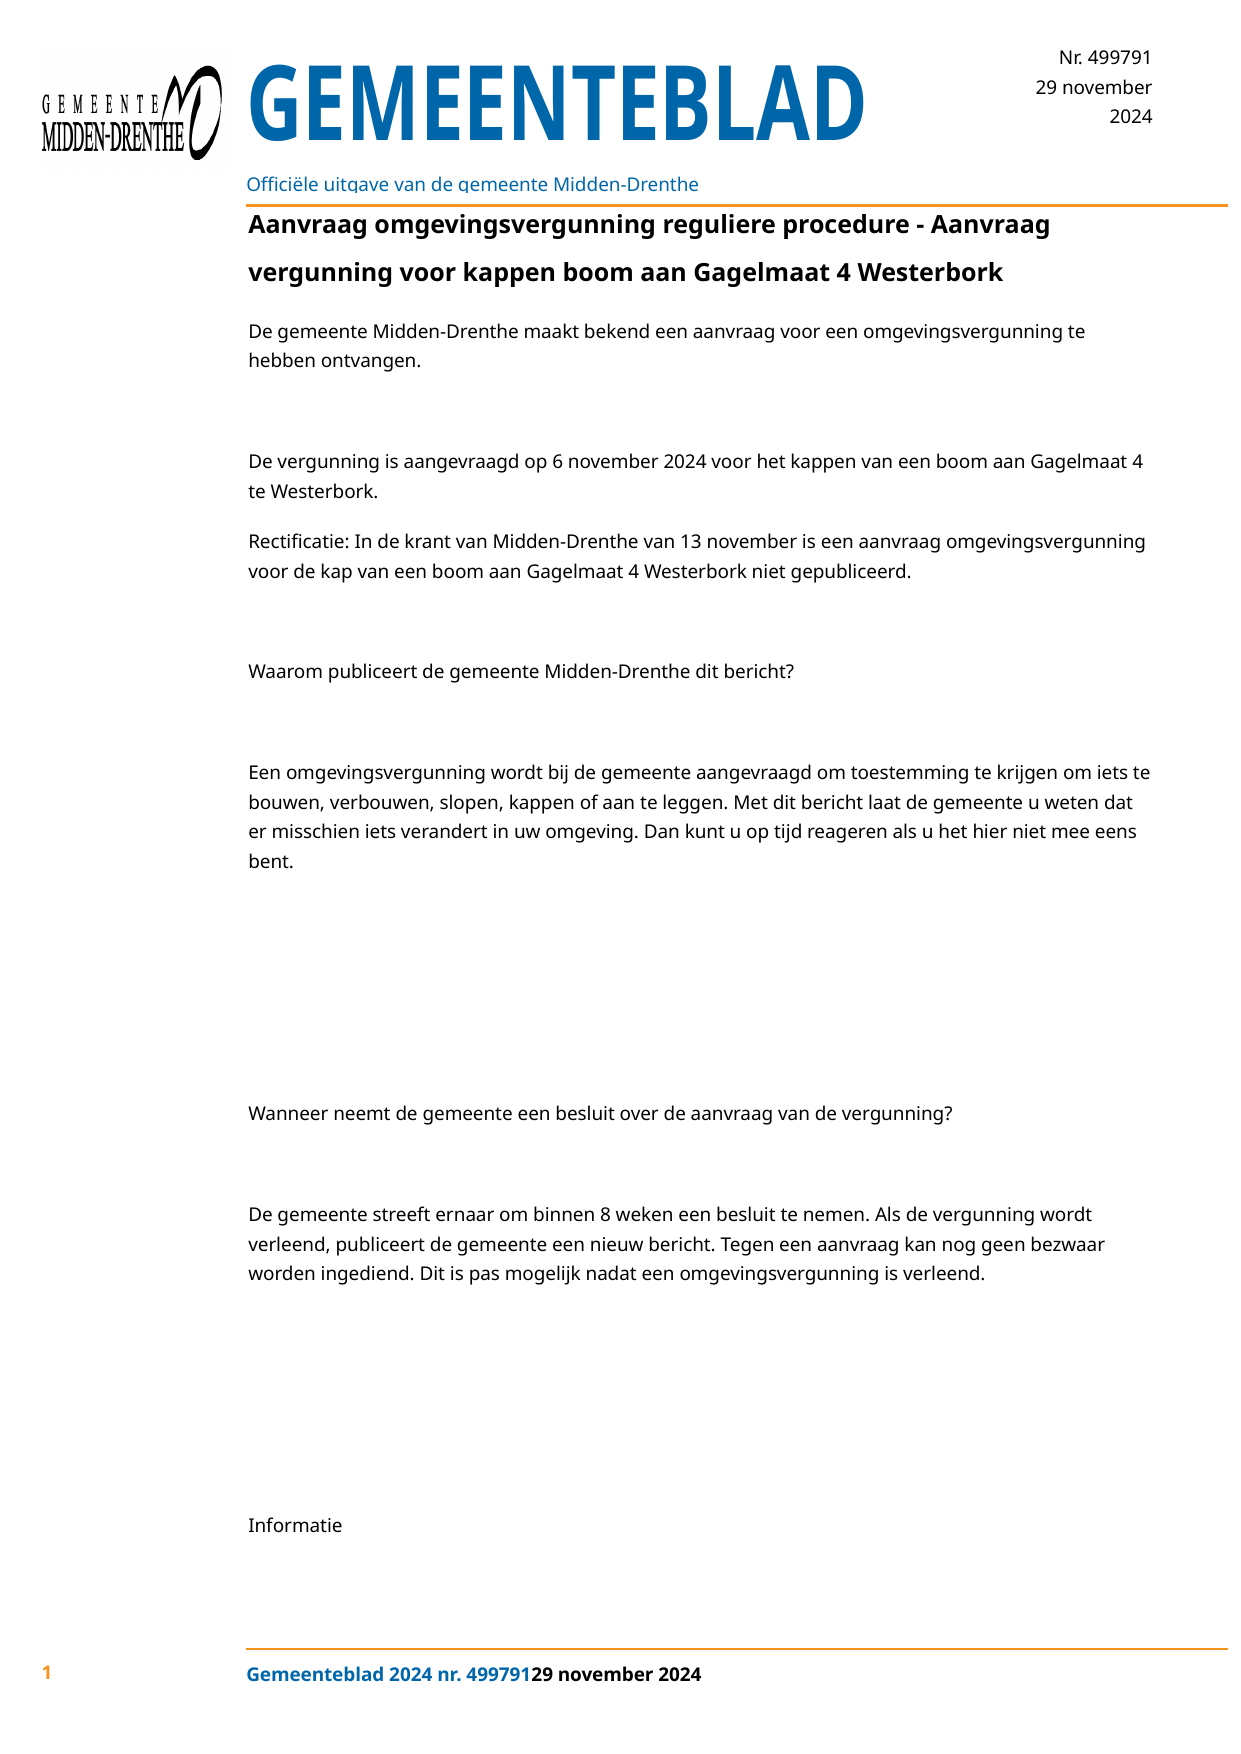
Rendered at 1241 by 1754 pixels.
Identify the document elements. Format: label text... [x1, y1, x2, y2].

text Een omgevingsvergunning wordt bij de gemeente aangevraagd om toestemming te krijgen om iets te bouwen, verbouwen, slopen, kappen of aan te leggen. Met dit bericht laat de gemeente u weten dat er misschien iets verandert in uw omgeving. Dan kunt u op tijd reageren als u het hier niet mee eens bent. [248, 759, 1152, 874]
text Rectificatie: In de krant van Midden-Drenthe van 13 november is een aanvraag omgevingsvergunning voor de kap van een boom aan Gagelmaat 4 Westerbork niet gepubliceerd. [248, 528, 1152, 584]
text De vergunning is aangevraagd op 6 november 2024 voor het kappen van een boom aan Gagelmaat 4 te Westerbork. [248, 448, 1152, 504]
text De gemeente Midden-Drenthe maakt bekend een aanvraag voor een omgevingsvergunning te hebben ontvangen. [248, 318, 1152, 373]
picture [41, 47, 231, 172]
text Informatie [248, 1512, 1152, 1538]
text Wanneer neemt de gemeente een besluit over de aanvraag van de vergunning? [248, 1100, 1152, 1126]
text De gemeente streeft ernaar om binnen 8 weken een besluit te nemen. Als de vergunning wordt verleend, publiceert de gemeente een nieuw bericht. Tegen een aanvraag kan nog geen bezwaar worden ingediend. Dit is pas mogelijk nadat een omgevingsvergunning is verleend. [248, 1201, 1152, 1286]
text Waarom publiceert de gemeente Midden-Drenthe dit bericht? [248, 659, 1152, 684]
text Aanvraag omgevingsvergunning reguliere procedure - Aanvraag vergunning voor kappen boom aan Gagelmaat 4 Westerbork [248, 207, 1152, 288]
